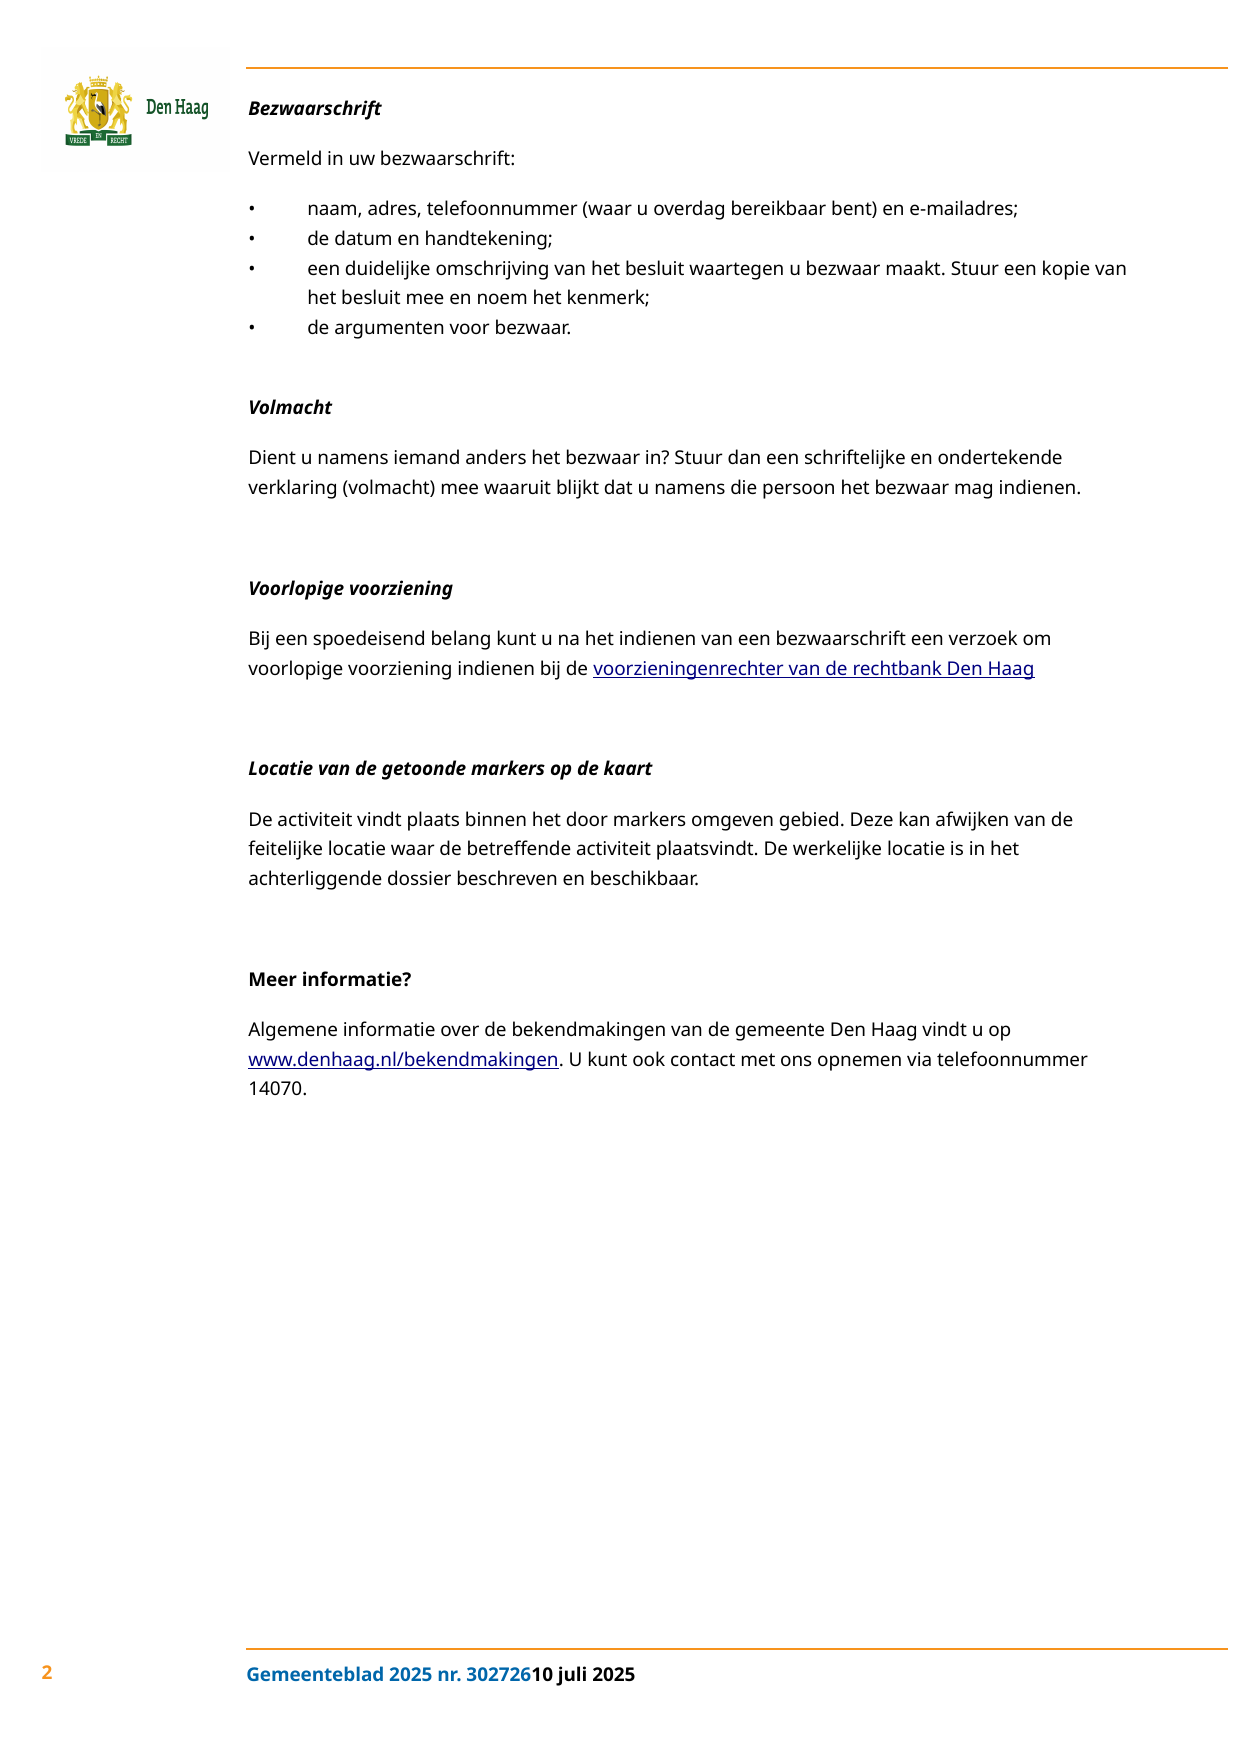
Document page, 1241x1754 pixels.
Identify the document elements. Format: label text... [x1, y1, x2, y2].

text De activiteit vindt plaats binnen het door markers omgeven gebied. Deze kan afwijken van de feitelijke locatie waar de betreffende activiteit plaatsvindt. De werkelijke locatie is in het achterliggende dossier beschreven en beschikbaar. [248, 806, 1152, 891]
text Bij een spoedeisend belang kunt u na het indienen van een bezwaarschrift een verzoek om voorlopige voorziening indienen bij de voorzieningenrechter van de rechtbank Den Haag [248, 625, 1152, 681]
text Algemene informatie over de bekendmakingen van de gemeente Den Haag vindt u op www.denhaag.nl/bekendmakingen. U kunt ook contact met ons opnemen via telefoonnummer 14070. [248, 1016, 1152, 1101]
list naam, adres, telefoonnummer (waar u overdag bereikbaar bent) en e-mailadres; [248, 196, 1152, 221]
picture [41, 47, 231, 172]
text Meer informatie? [248, 966, 1152, 992]
text Volmacht [248, 394, 1152, 420]
list de datum en handtekening; [248, 225, 1152, 251]
list de argumenten voor bezwaar. [248, 314, 1152, 340]
text Locatie van de getoonde markers op de kaart [248, 756, 1152, 781]
text Dient u namens iemand anders het bezwaar in? Stuur dan een schriftelijke en ondertekende verklaring (volmacht) mee waaruit blijkt dat u namens die persoon het bezwaar mag indienen. [248, 444, 1152, 500]
text Vermeld in uw bezwaarschrift: [248, 145, 1152, 171]
text Voorlopige voorziening [248, 575, 1152, 601]
text Bezwaarschrift [248, 95, 1152, 121]
list een duidelijke omschrijving van het besluit waartegen u bezwaar maakt. Stuur een kopie van het besluit mee en noem het kenmerk; [248, 255, 1152, 310]
